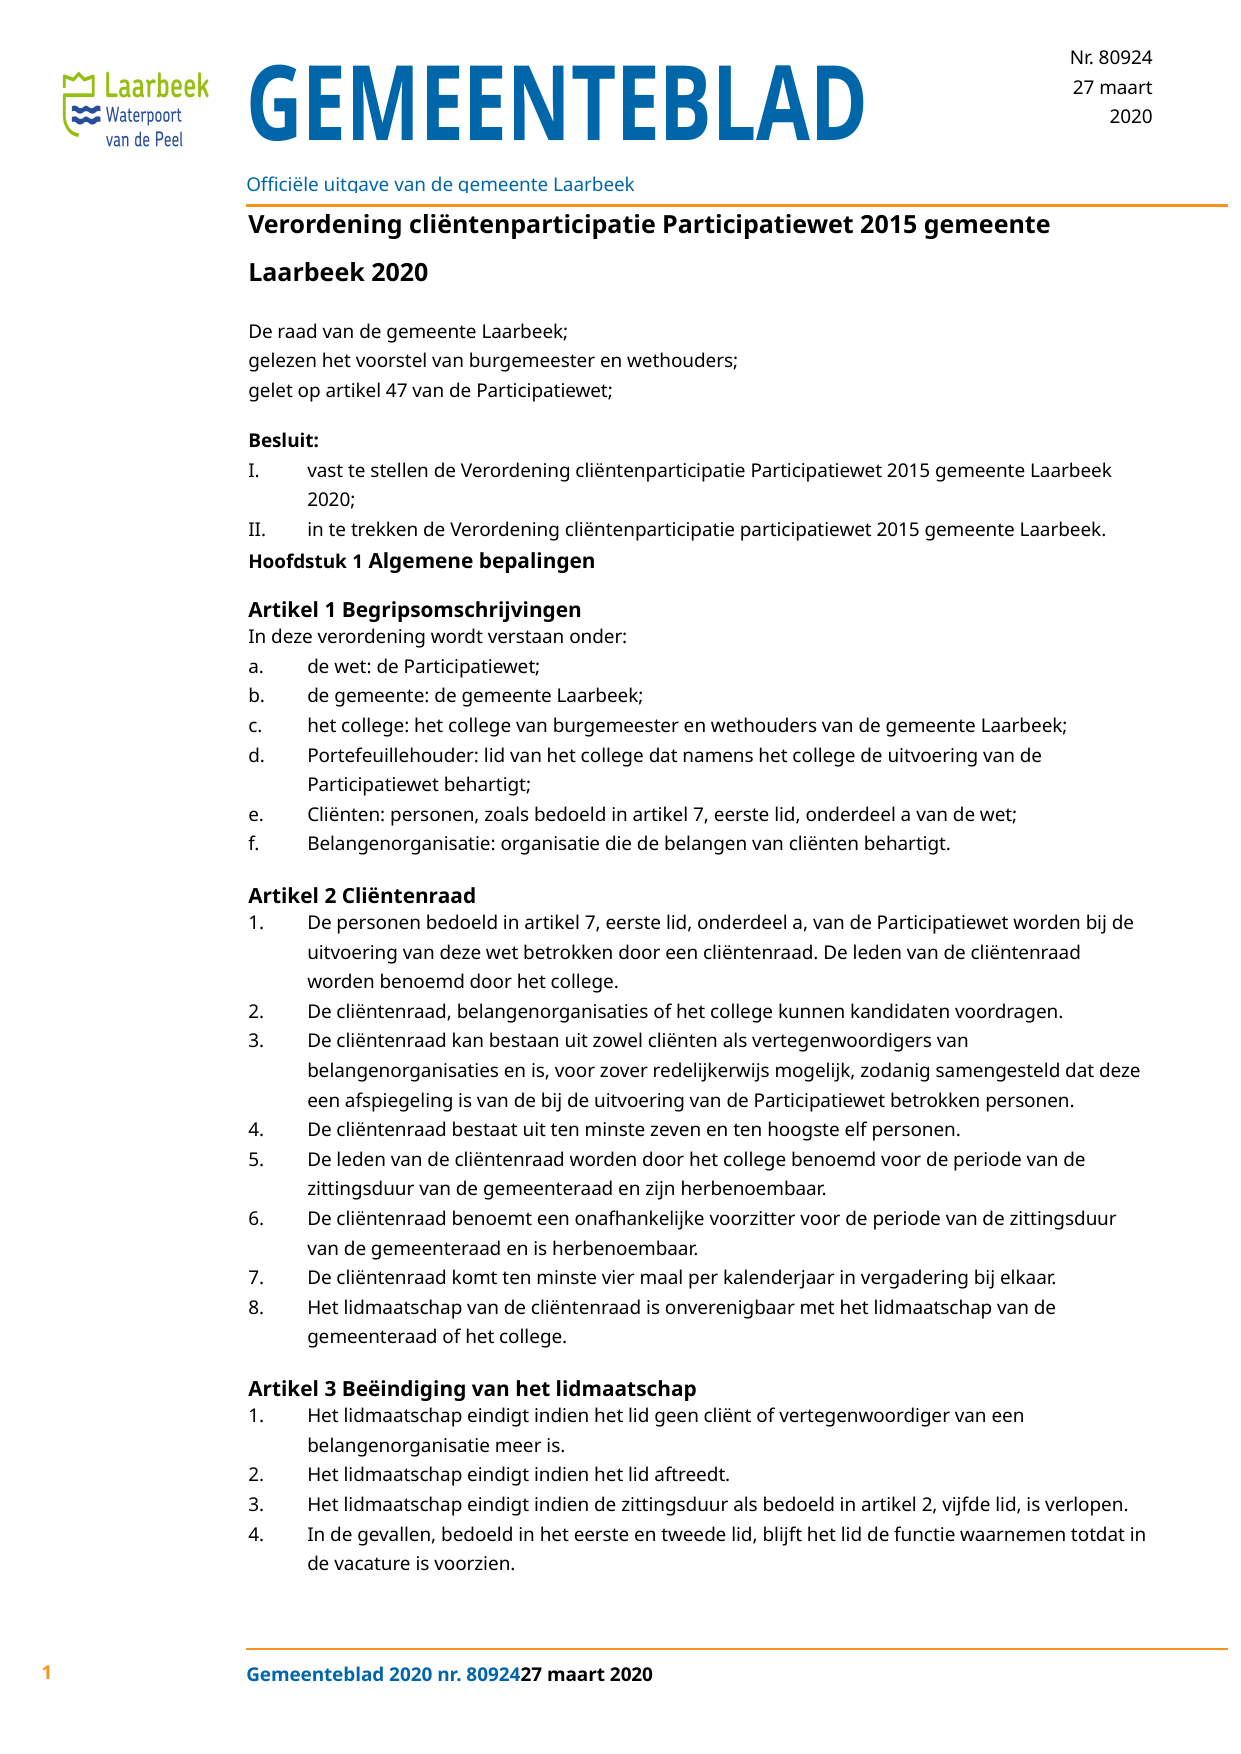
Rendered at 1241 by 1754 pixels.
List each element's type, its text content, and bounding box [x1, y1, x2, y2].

list de gemeente: de gemeente Laarbeek; [248, 683, 1152, 708]
text gelezen het voorstel van burgemeester en wethouders; [248, 347, 1152, 373]
text In deze verordening wordt verstaan onder: [248, 623, 1152, 649]
list De cliëntenraad komt ten minste vier maal per kalenderjaar in vergadering bij elkaar. [248, 1264, 1152, 1290]
list in te trekken de Verordening cliëntenparticipatie participatiewet 2015 gemeente Laarbeek. [248, 516, 1152, 542]
list de wet: de Participatiewet; [248, 653, 1152, 679]
list De personen bedoeld in artikel 7, eerste lid, onderdeel a, van de Participatiewet worden bij de uitvoering van deze wet betrokken door een cliëntenraad. De leden van de cliëntenraad worden benoemd door het college. [248, 909, 1152, 994]
picture [41, 47, 231, 172]
text Artikel 1 Begripsomschrijvingen [248, 595, 1152, 623]
list De leden van de cliëntenraad worden door het college benoemd voor de periode van de zittingsduur van de gemeenteraad en zijn herbenoembaar. [248, 1146, 1152, 1201]
list De cliëntenraad benoemt een onafhankelijke voorzitter voor de periode van de zittingsduur van de gemeenteraad en is herbenoembaar. [248, 1205, 1152, 1261]
list Cliënten: personen, zoals bedoeld in artikel 7, eerste lid, onderdeel a van de wet; [248, 801, 1152, 827]
text Besluit: [248, 427, 1152, 453]
list In de gevallen, bedoeld in het eerste en tweede lid, blijft het lid de functie waarnemen totdat in de vacature is voorzien. [248, 1521, 1152, 1576]
list De cliëntenraad, belangenorganisaties of het college kunnen kandidaten voordragen. [248, 998, 1152, 1024]
text Hoofdstuk 1 Algemene bepalingen [248, 546, 1152, 574]
list De cliëntenraad bestaat uit ten minste zeven en ten hoogste elf personen. [248, 1116, 1152, 1142]
text Artikel 2 Cliëntenraad [248, 881, 1152, 909]
list Portefeuillehouder: lid van het college dat namens het college de uitvoering van de Participatiewet behartigt; [248, 742, 1152, 797]
list Het lidmaatschap eindigt indien de zittingsduur als bedoeld in artikel 2, vijfde lid, is verlopen. [248, 1491, 1152, 1517]
text De raad van de gemeente Laarbeek; [248, 318, 1152, 344]
list Belangenorganisatie: organisatie die de belangen van cliënten behartigt. [248, 831, 1152, 856]
list Het lidmaatschap eindigt indien het lid aftreedt. [248, 1462, 1152, 1487]
text Verordening cliëntenparticipatie Participatiewet 2015 gemeente Laarbeek 2020 [248, 207, 1152, 288]
list Het lidmaatschap eindigt indien het lid geen cliënt of vertegenwoordiger van een belangenorganisatie meer is. [248, 1402, 1152, 1458]
text gelet op artikel 47 van de Participatiewet; [248, 377, 1152, 403]
text Artikel 3 Beëindiging van het lidmaatschap [248, 1374, 1152, 1402]
list De cliëntenraad kan bestaan uit zowel cliënten als vertegenwoordigers van belangenorganisaties en is, voor zover redelijkerwijs mogelijk, zodanig samengesteld dat deze een afspiegeling is van de bij de uitvoering van de Participatiewet betrokken personen. [248, 1028, 1152, 1113]
list vast te stellen de Verordening cliëntenparticipatie Participatiewet 2015 gemeente Laarbeek 2020; [248, 457, 1152, 512]
list Het lidmaatschap van de cliëntenraad is onverenigbaar met het lidmaatschap van de gemeenteraad of het college. [248, 1294, 1152, 1349]
list het college: het college van burgemeester en wethouders van de gemeente Laarbeek; [248, 712, 1152, 738]
